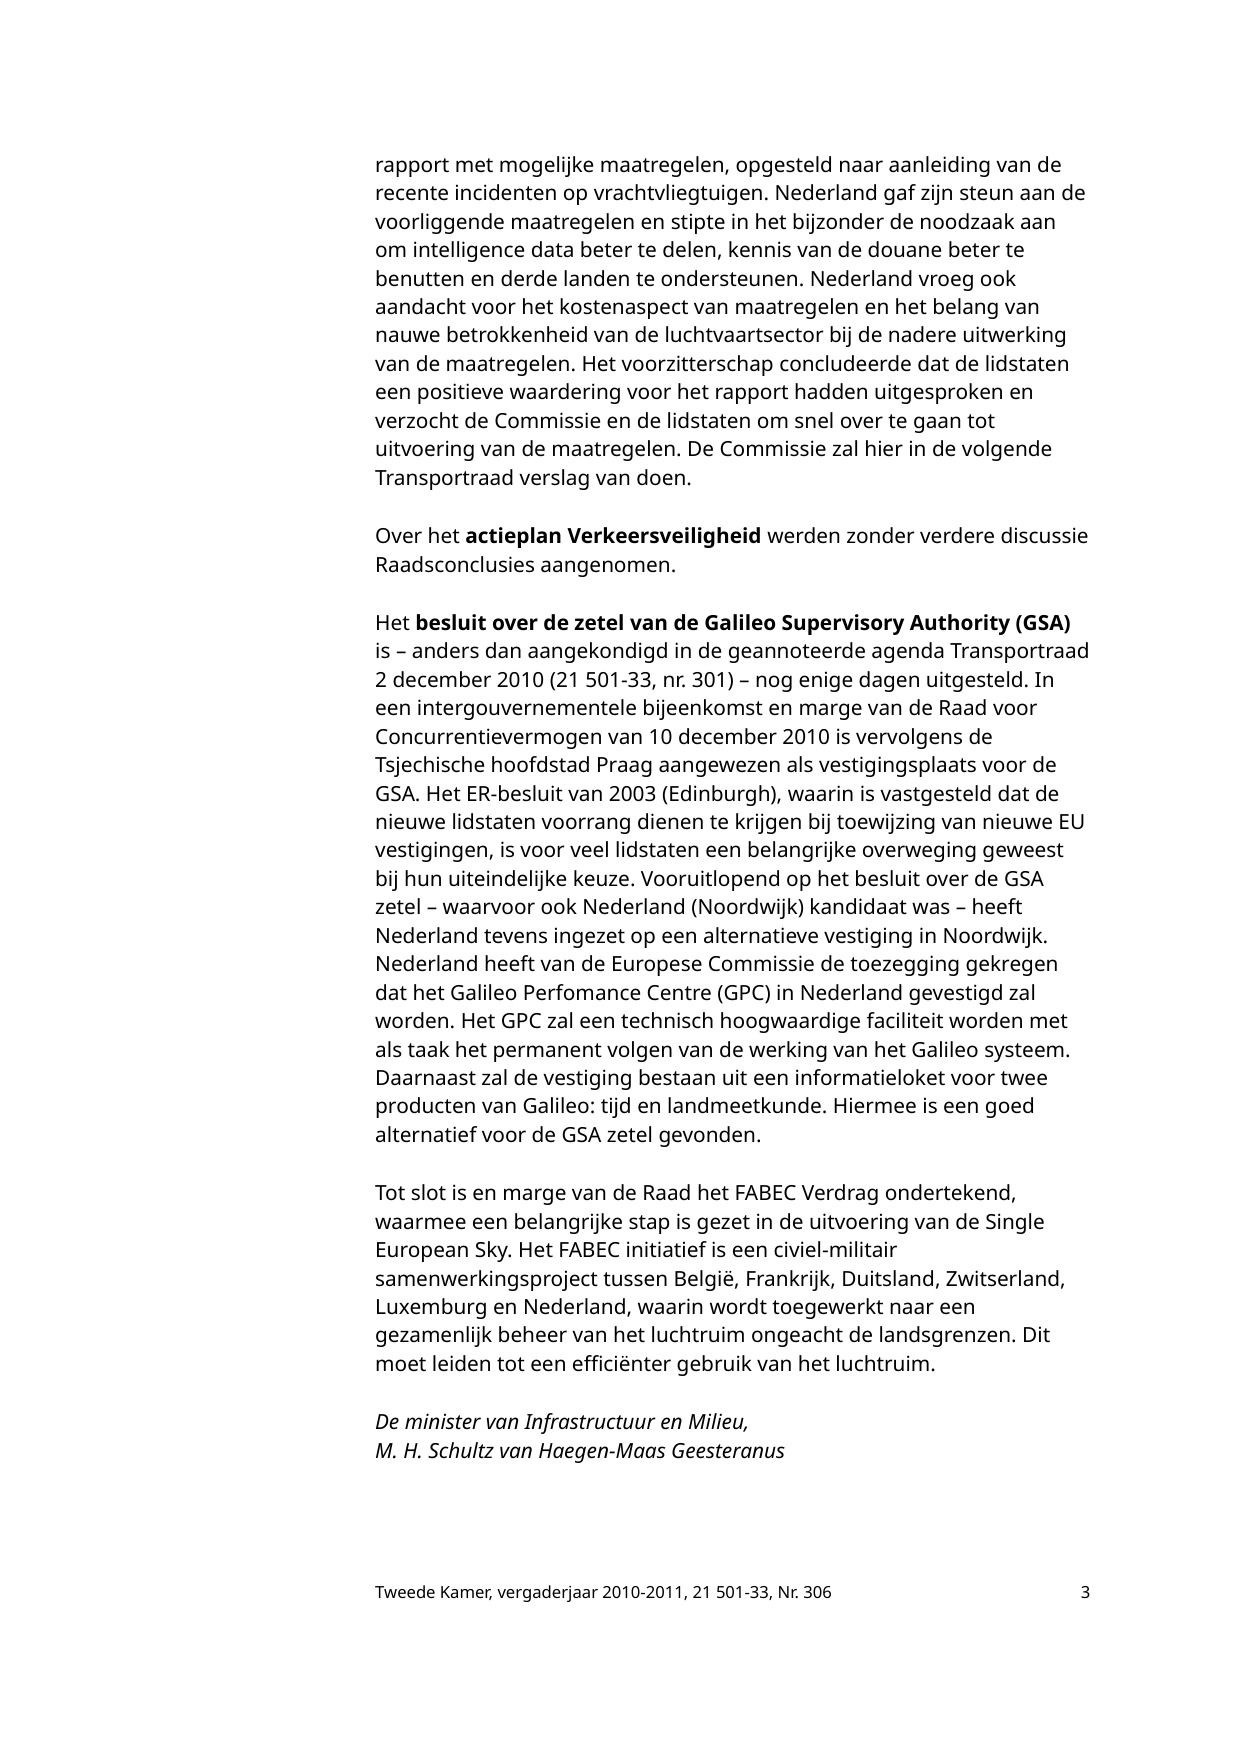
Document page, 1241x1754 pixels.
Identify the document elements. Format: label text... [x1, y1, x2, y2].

text De minister van Infrastructuur en Milieu, [375, 1407, 1090, 1436]
text Over het actieplan Verkeersveiligheid werden zonder verdere discussie Raadsconclusies aangenomen. [375, 521, 1090, 578]
text M. H. Schultz van Haegen-Maas Geesteranus [375, 1436, 1090, 1464]
text Tot slot is en marge van de Raad het FABEC Verdrag ondertekend, waarmee een belangrijke stap is gezet in de uitvoering van de Single European Sky. Het FABEC initiatief is een civiel-militair samenwerkingsproject tussen België, Frankrijk, Duitsland, Zwitserland, Luxemburg en Nederland, waarin wordt toegewerkt naar een gezamenlijk beheer van het luchtruim ongeacht de landsgrenzen. Dit moet leiden tot een efficiënter gebruik van het luchtruim. [375, 1178, 1090, 1377]
text Het besluit over de zetel van de Galileo Supervisory Authority (GSA) is – anders dan aangekondigd in de geannoteerde agenda Transportraad 2 december 2010 (21 501-33, nr. 301) – nog enige dagen uitgesteld. In een intergouvernementele bijeenkomst en marge van de Raad voor Concurrentievermogen van 10 december 2010 is vervolgens de Tsjechische hoofdstad Praag aangewezen als vestigingsplaats voor de GSA. Het ER-besluit van 2003 (Edinburgh), waarin is vastgesteld dat de nieuwe lidstaten voorrang dienen te krijgen bij toewijzing van nieuwe EU vestigingen, is voor veel lidstaten een belangrijke overweging geweest bij hun uiteindelijke keuze. Vooruitlopend op het besluit over de GSA zetel – waarvoor ook Nederland (Noordwijk) kandidaat was – heeft Nederland tevens ingezet op een alternatieve vestiging in Noordwijk. Nederland heeft van de Europese Commissie de toezegging gekregen dat het Galileo Perfomance Centre (GPC) in Nederland gevestigd zal worden. Het GPC zal een technisch hoogwaardige faciliteit worden met als taak het permanent volgen van de werking van het Galileo systeem. Daarnaast zal de vestiging bestaan uit een informatieloket voor twee producten van Galileo: tijd en landmeetkunde. Hiermee is een goed alternatief voor de GSA zetel gevonden. [375, 608, 1090, 1148]
text rapport met mogelijke maatregelen, opgesteld naar aanleiding van de recente incidenten op vrachtvliegtuigen. Nederland gaf zijn steun aan de voorliggende maatregelen en stipte in het bijzonder de noodzaak aan om intelligence data beter te delen, kennis van de douane beter te benutten en derde landen te ondersteunen. Nederland vroeg ook aandacht voor het kostenaspect van maatregelen en het belang van nauwe betrokkenheid van de luchtvaartsector bij de nadere uitwerking van de maatregelen. Het voorzitterschap concludeerde dat de lidstaten een positieve waardering voor het rapport hadden uitgesproken en verzocht de Commissie en de lidstaten om snel over te gaan tot uitvoering van de maatregelen. De Commissie zal hier in de volgende Transportraad verslag van doen. [375, 150, 1090, 491]
